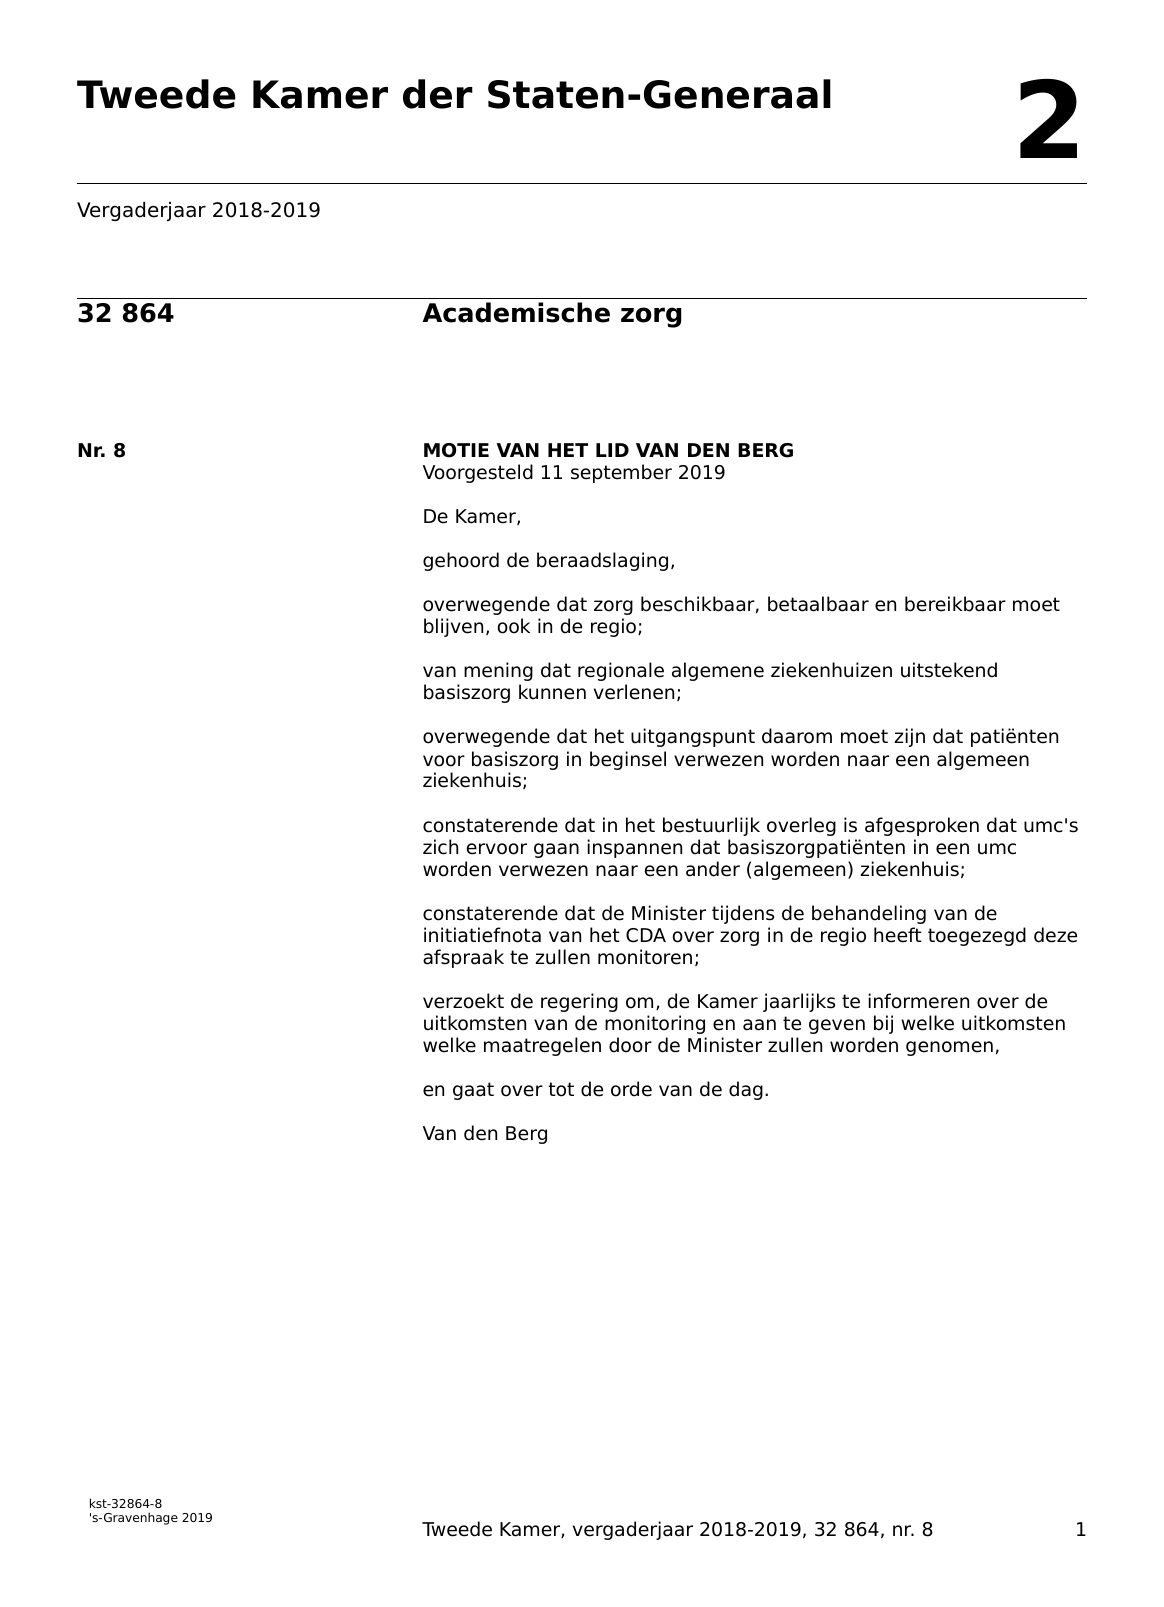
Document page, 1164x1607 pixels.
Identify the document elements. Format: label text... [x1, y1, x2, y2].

text van mening dat regionale algemene ziekenhuizen uitstekend basiszorg kunnen verlenen; [422, 660, 1087, 704]
text overwegende dat zorg beschikbaar, betaalbaar en bereikbaar moet blijven, ook in de regio; [422, 594, 1087, 638]
text en gaat over tot de orde van de dag. [422, 1079, 1087, 1101]
text Voorgesteld 11 september 2019 [422, 462, 1087, 484]
table_header 2 [886, 59, 1087, 183]
text kst-32864-8 [88, 1497, 323, 1511]
subtitle 32 864 Academische zorg [77, 299, 1087, 329]
table_cell Vergaderjaar 2018-2019 [77, 184, 1087, 298]
table_header Tweede Kamer der Staten-Generaal [77, 59, 886, 183]
text constaterende dat in het bestuurlijk overleg is afgesproken dat umc's zich ervoor gaan inspannen dat basiszorgpatiënten in een umc worden verwezen naar een ander (algemeen) ziekenhuis; [422, 814, 1087, 881]
text constaterende dat de Minister tijdens de behandeling van de initiatiefnota van het CDA over zorg in de regio heeft toegezegd deze afspraak te zullen monitoren; [422, 903, 1087, 969]
text De Kamer, [422, 506, 1087, 528]
text 's-Gravenhage 2019 [88, 1511, 323, 1525]
text overwegende dat het uitgangspunt daarom moet zijn dat patiënten voor basiszorg in beginsel verwezen worden naar een algemeen ziekenhuis; [422, 726, 1087, 792]
text verzoekt de regering om, de Kamer jaarlijks te informeren over de uitkomsten van de monitoring en aan te geven bij welke uitkomsten welke maatregelen door de Minister zullen worden genomen, [422, 991, 1087, 1057]
text gehoord de beraadslaging, [422, 550, 1087, 572]
text Van den Berg [422, 1123, 1087, 1145]
subtitle Nr. 8 MOTIE VAN HET LID VAN DEN BERG [77, 440, 1087, 462]
